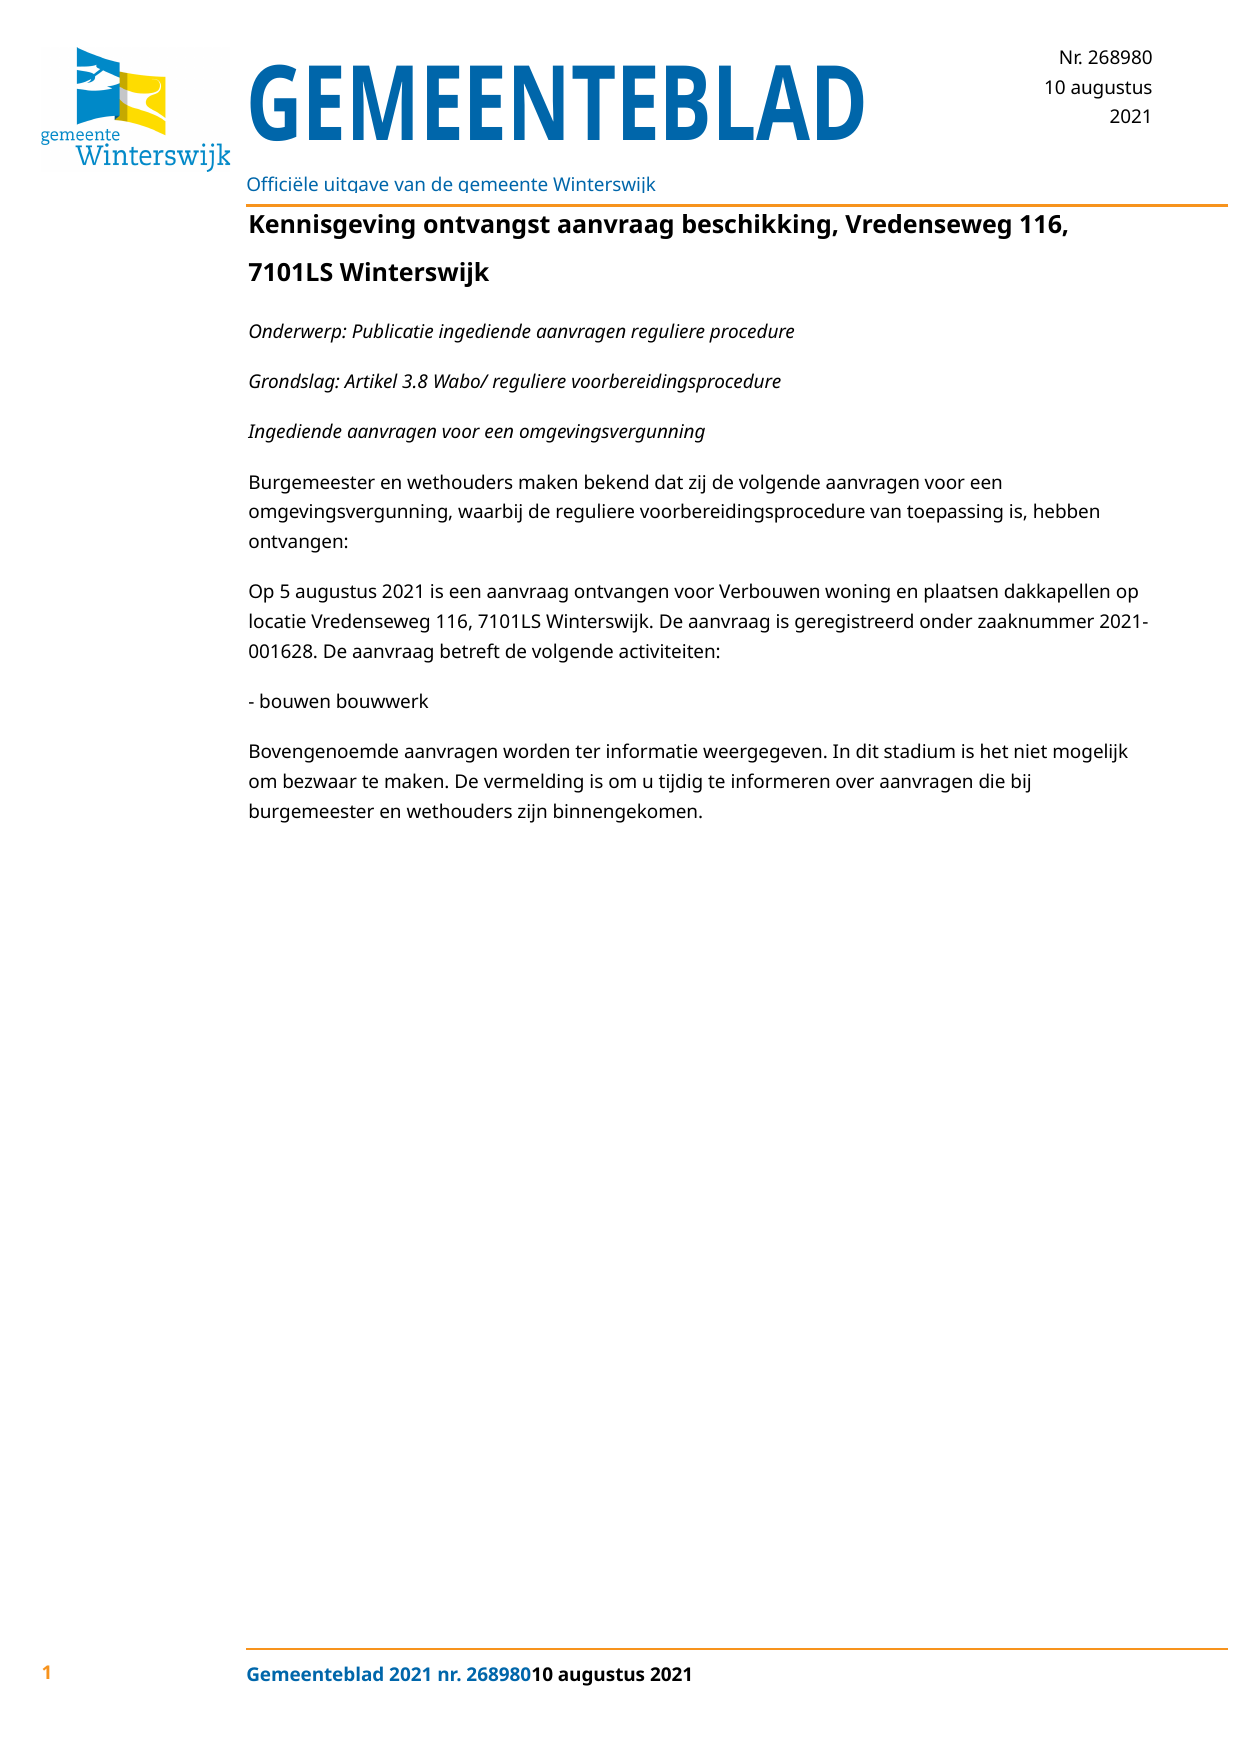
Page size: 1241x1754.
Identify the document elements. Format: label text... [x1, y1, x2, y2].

text Onderwerp: Publicatie ingediende aanvragen reguliere procedure [248, 318, 1152, 344]
text Bovengenoemde aanvragen worden ter informatie weergegeven. In dit stadium is het niet mogelijk om bezwaar te maken. De vermelding is om u tijdig te informeren over aanvragen die bij burgemeester en wethouders zijn binnengekomen. [248, 739, 1152, 824]
text Grondslag: Artikel 3.8 Wabo/ reguliere voorbereidingsprocedure [248, 368, 1152, 394]
picture [41, 47, 231, 172]
text Op 5 augustus 2021 is een aanvraag ontvangen voor Verbouwen woning en plaatsen dakkapellen op locatie Vredenseweg 116, 7101LS Winterswijk. De aanvraag is geregistreerd onder zaaknummer 2021-001628. De aanvraag betreft de volgende activiteiten: [248, 579, 1152, 664]
text Ingediende aanvragen voor een omgevingsvergunning [248, 419, 1152, 444]
text Burgemeester en wethouders maken bekend dat zij de volgende aanvragen voor een omgevingsvergunning, waarbij de reguliere voorbereidingsprocedure van toepassing is, hebben ontvangen: [248, 469, 1152, 554]
text Kennisgeving ontvangst aanvraag beschikking, Vredenseweg 116, 7101LS Winterswijk [248, 207, 1152, 288]
picture [225, 153, 231, 162]
text - bouwen bouwwerk [248, 688, 1152, 714]
